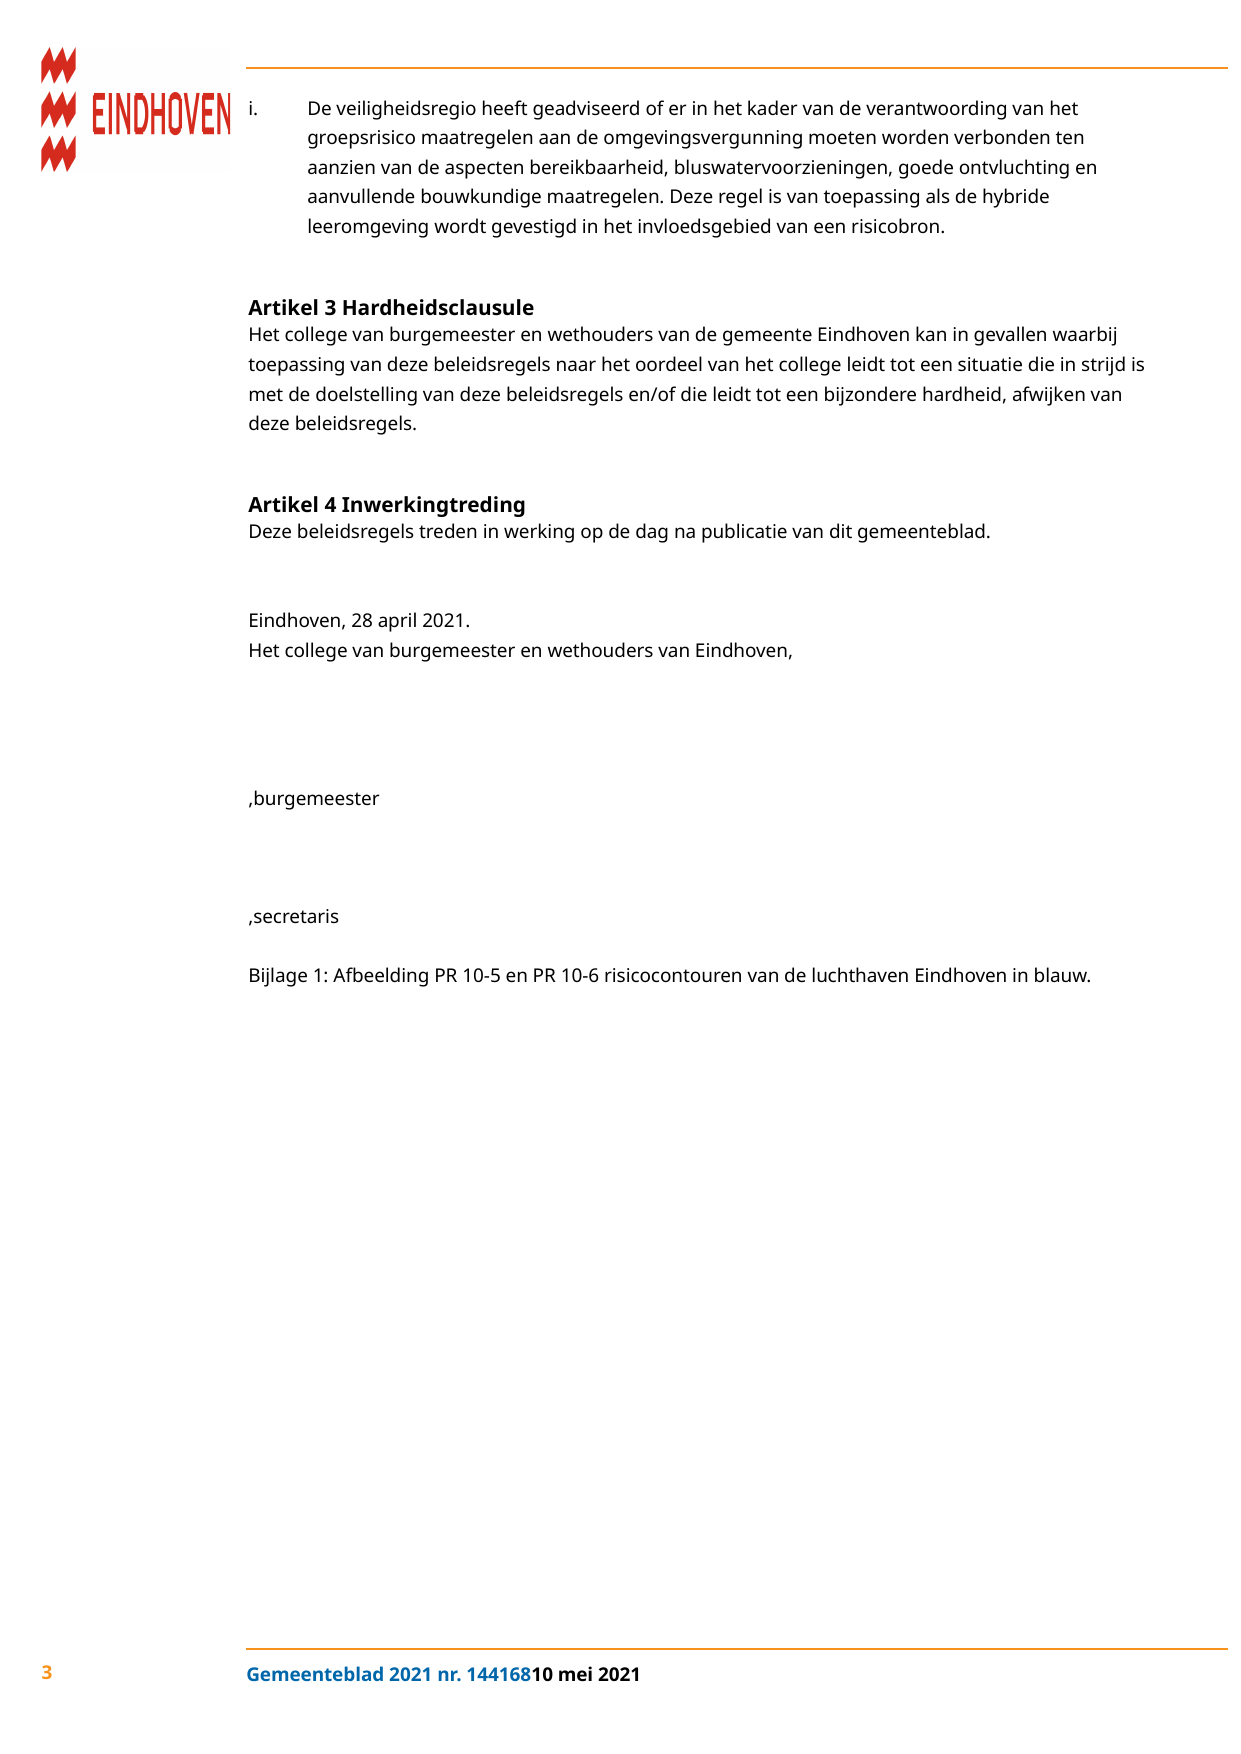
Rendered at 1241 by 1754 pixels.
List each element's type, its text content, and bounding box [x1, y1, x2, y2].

text Het college van burgemeester en wethouders van de gemeente Eindhoven kan in gevallen waarbij toepassing van deze beleidsregels naar het oordeel van het college leidt tot een situatie die in strijd is met de doelstelling van deze beleidsregels en/of die leidt tot een bijzondere hardheid, afwijken van deze beleidsregels. [248, 322, 1152, 436]
text Het college van burgemeester en wethouders van Eindhoven, [248, 637, 1152, 663]
picture [41, 47, 231, 172]
list De veiligheidsregio heeft geadviseerd of er in het kader van de verantwoording van het groepsrisico maatregelen aan de omgevingsvergunning moeten worden verbonden ten aanzien van de aspecten bereikbaarheid, bluswatervoorzieningen, goede ontvluchting en aanvullende bouwkundige maatregelen. Deze regel is van toepassing als de hybride leeromgeving wordt gevestigd in het invloedsgebied van een risicobron. [248, 95, 1152, 239]
text ,secretaris [248, 903, 1152, 929]
text Deze beleidsregels treden in werking op de dag na publicatie van dit gemeenteblad. [248, 519, 1152, 544]
text Bijlage 1: Afbeelding PR 10-5 en PR 10-6 risicocontouren van de luchthaven Eindhoven in blauw. [248, 962, 1152, 988]
text Eindhoven, 28 april 2021. [248, 607, 1152, 633]
text ,burgemeester [248, 785, 1152, 811]
text Artikel 4 Inwerkingtreding [248, 490, 1152, 519]
text Artikel 3 Hardheidsclausule [248, 293, 1152, 322]
